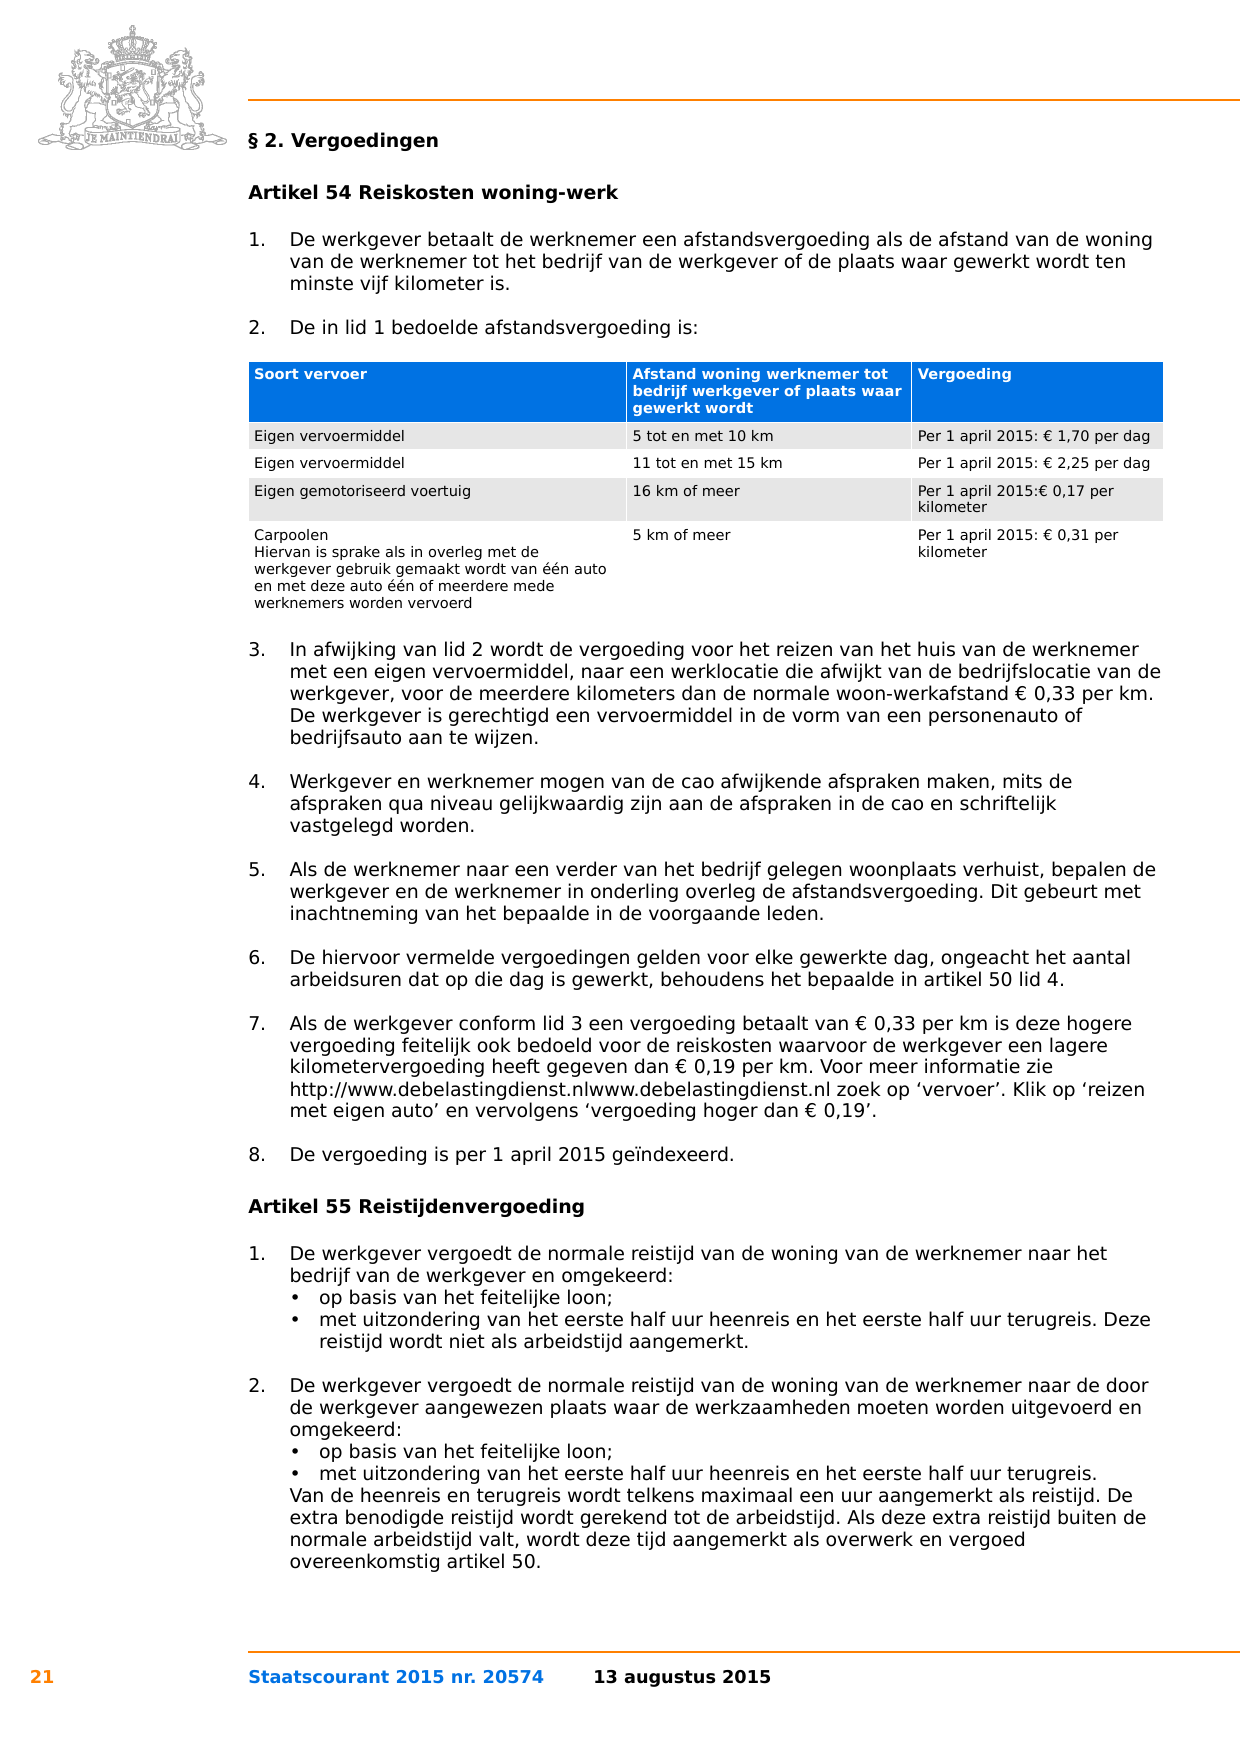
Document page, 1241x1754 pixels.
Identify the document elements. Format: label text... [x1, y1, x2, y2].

subtitle Artikel 55 Reistijdenvergoeding [248, 1196, 1163, 1218]
table_header Soort vervoer [249, 362, 626, 422]
subtitle § 2. Vergoedingen [248, 130, 1163, 152]
table_header Afstand woning werknemer tot bedrijf werkgever of plaats waar gewerkt wordt [627, 362, 911, 422]
text 1. De werkgever vergoedt de normale reistijd van de woning van de werknemer naar het bedrijf van de werkgever en omgekeerd: [248, 1243, 1163, 1287]
text Van de heenreis en terugreis wordt telkens maximaal een uur aangemerkt als reistijd. De extra benodigde reistijd wordt gerekend tot de arbeidstijd. Als deze extra reistijd buiten de normale arbeidstijd valt, wordt deze tijd aangemerkt als overwerk en vergoed overeenkomstig artikel 50. [289, 1485, 1163, 1573]
table_header Vergoeding [912, 362, 1163, 422]
text • met uitzondering van het eerste half uur heenreis en het eerste half uur terugreis. Deze reistijd wordt niet als arbeidstijd aangemerkt. [289, 1309, 1163, 1353]
text 2. De in lid 1 bedoelde afstandsvergoeding is: [248, 317, 1163, 339]
table_cell Eigen vervoermiddel [249, 450, 626, 477]
table_cell Per 1 april 2015: € 1,70 per dag [912, 423, 1163, 449]
table_cell 16 km of meer [627, 478, 911, 521]
text 1. De werkgever betaalt de werknemer een afstandsvergoeding als de afstand van de woning van de werknemer tot het bedrijf van de werkgever of de plaats waar gewerkt wordt ten minste vijf kilometer is. [248, 229, 1163, 295]
text 6. De hiervoor vermelde vergoedingen gelden voor elke gewerkte dag, ongeacht het aantal arbeidsuren dat op die dag is gewerkt, behoudens het bepaalde in artikel 50 lid 4. [248, 947, 1163, 991]
text • op basis van het feitelijke loon; [289, 1441, 1163, 1463]
table_cell 5 tot en met 10 km [627, 423, 911, 449]
table_cell Per 1 april 2015:€ 0,17 per kilometer [912, 478, 1163, 521]
table_cell Carpoolen Hiervan is sprake als in overleg met de werkgever gebruik gemaakt wordt van één auto en met deze auto één of meerdere mede werknemers worden vervoerd [249, 522, 626, 616]
text • op basis van het feitelijke loon; [289, 1287, 1163, 1309]
text 8. De vergoeding is per 1 april 2015 geïndexeerd. [248, 1144, 1163, 1166]
text 4. Werkgever en werknemer mogen van de cao afwijkende afspraken maken, mits de afspraken qua niveau gelijkwaardig zijn aan de afspraken in de cao en schriftelijk vastgelegd worden. [248, 771, 1163, 837]
text • met uitzondering van het eerste half uur heenreis en het eerste half uur terugreis. [289, 1463, 1163, 1485]
text 2. De werkgever vergoedt de normale reistijd van de woning van de werknemer naar de door de werkgever aangewezen plaats waar de werkzaamheden moeten worden uitgevoerd en omgekeerd: [248, 1375, 1163, 1441]
table_cell Eigen vervoermiddel [249, 423, 626, 449]
picture [38, 25, 227, 150]
table_cell 5 km of meer [627, 522, 911, 616]
text 3. In afwijking van lid 2 wordt de vergoeding voor het reizen van het huis van de werknemer met een eigen vervoermiddel, naar een werklocatie die afwijkt van de bedrijfslocatie van de werkgever, voor de meerdere kilometers dan de normale woon-werkafstand € 0,33 per km. De werkgever is gerechtigd een vervoermiddel in de vorm van een personenauto of bedrijfsauto aan te wijzen. [248, 639, 1163, 749]
table_cell Eigen gemotoriseerd voertuig [249, 478, 626, 521]
table_cell Per 1 april 2015: € 0,31 per kilometer [912, 522, 1163, 616]
table_cell Per 1 april 2015: € 2,25 per dag [912, 450, 1163, 477]
subtitle Artikel 54 Reiskosten woning-werk [248, 182, 1163, 204]
text 5. Als de werknemer naar een verder van het bedrijf gelegen woonplaats verhuist, bepalen de werkgever en de werknemer in onderling overleg de afstandsvergoeding. Dit gebeurt met inachtneming van het bepaalde in de voorgaande leden. [248, 859, 1163, 925]
table_cell 11 tot en met 15 km [627, 450, 911, 477]
text 7. Als de werkgever conform lid 3 een vergoeding betaalt van € 0,33 per km is deze hogere vergoeding feitelijk ook bedoeld voor de reiskosten waarvoor de werkgever een lagere kilometervergoeding heeft gegeven dan € 0,19 per km. Voor meer informatie zie http://www.debelastingdienst.nlwww.debelastingdienst.nl zoek op ‘vervoer’. Klik op ‘reizen met eigen auto’ en vervolgens ‘vergoeding hoger dan € 0,19’. [248, 1012, 1163, 1122]
